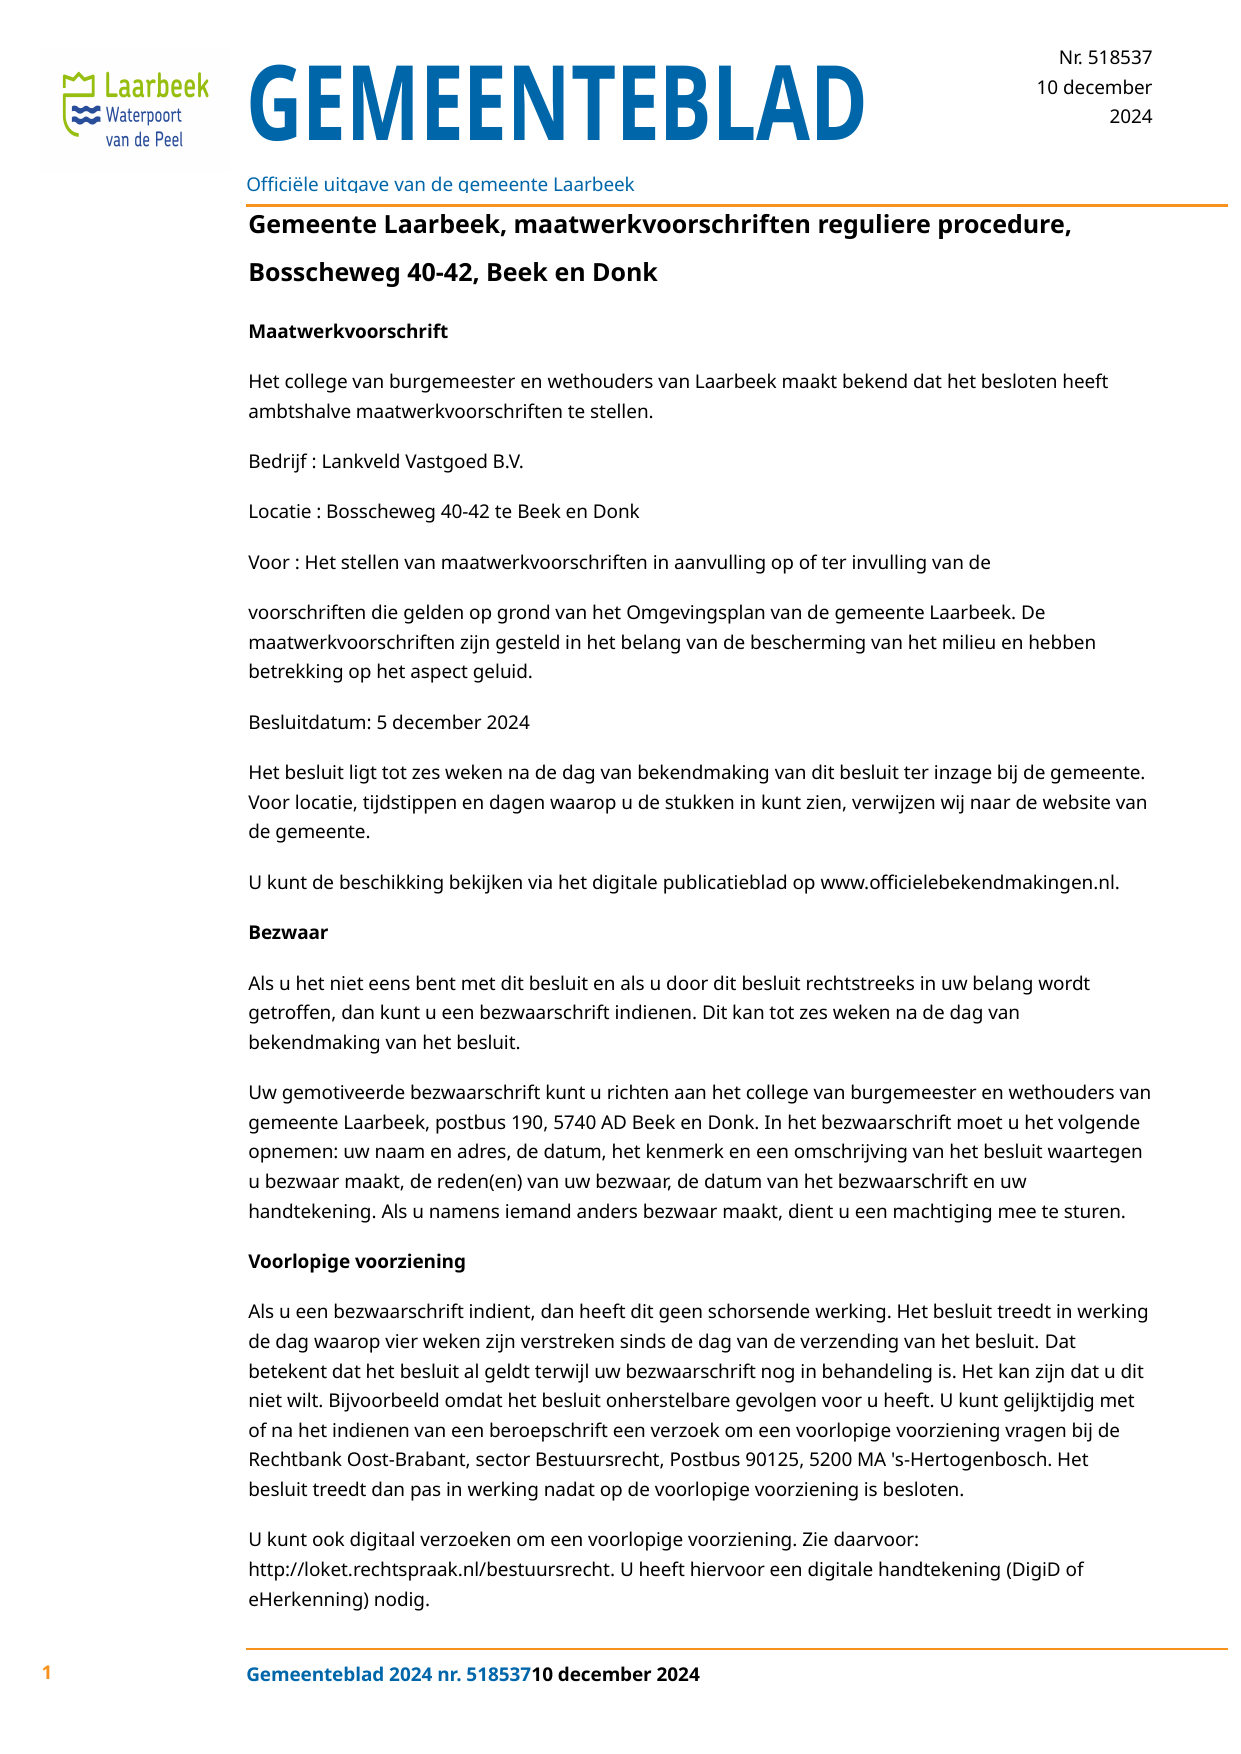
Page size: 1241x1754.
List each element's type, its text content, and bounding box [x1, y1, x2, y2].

text Besluitdatum: 5 december 2024 [248, 709, 1152, 735]
text Als u een bezwaarschrift indient, dan heeft dit geen schorsende werking. Het besluit treedt in werking de dag waarop vier weken zijn verstreken sinds de dag van de verzending van het besluit. Dat betekent dat het besluit al geldt terwijl uw bezwaarschrift nog in behandeling is. Het kan zijn dat u dit niet wilt. Bijvoorbeeld omdat het besluit onherstelbare gevolgen voor u heeft. U kunt gelijktijdig met of na het indienen van een beroepschrift een verzoek om een voorlopige voorziening vragen bij de Rechtbank Oost-Brabant, sector Bestuursrecht, Postbus 90125, 5200 MA 's‑Hertogenbosch. Het besluit treedt dan pas in werking nadat op de voorlopige voorziening is besloten. [248, 1299, 1152, 1502]
text Gemeente Laarbeek, maatwerkvoorschriften reguliere procedure, Bosscheweg 40-42, Beek en Donk [248, 207, 1152, 288]
text Voor : Het stellen van maatwerkvoorschriften in aanvulling op of ter invulling van de [248, 549, 1152, 575]
text U kunt de beschikking bekijken via het digitale publicatieblad op www.officielebekendmakingen.nl. [248, 869, 1152, 895]
text U kunt ook digitaal verzoeken om een voorlopige voorziening. Zie daarvoor: http://loket.rechtspraak.nl/bestuursrecht. U heeft hiervoor een digitale handtekening (DigiD of eHerkenning) nodig. [248, 1527, 1152, 1612]
text Bezwaar [248, 919, 1152, 945]
text Het besluit ligt tot zes weken na de dag van bekendmaking van dit besluit ter inzage bij de gemeente. Voor locatie, tijdstippen en dagen waarop u de stukken in kunt zien, verwijzen wij naar de website van de gemeente. [248, 759, 1152, 844]
text Het college van burgemeester en wethouders van Laarbeek maakt bekend dat het besloten heeft ambtshalve maatwerkvoorschriften te stellen. [248, 368, 1152, 424]
text Voorlopige voorziening [248, 1248, 1152, 1274]
picture [41, 47, 231, 172]
text Bedrijf : Lankveld Vastgoed B.V. [248, 448, 1152, 474]
text Uw gemotiveerde bezwaarschrift kunt u richten aan het college van burgemeester en wethouders van gemeente Laarbeek, postbus 190, 5740 AD Beek en Donk. In het bezwaarschrift moet u het volgende opnemen: uw naam en adres, de datum, het kenmerk en een omschrijving van het besluit waartegen u bezwaar maakt, de reden(en) van uw bezwaar, de datum van het bezwaarschrift en uw handtekening. Als u namens iemand anders bezwaar maakt, dient u een machtiging mee te sturen. [248, 1079, 1152, 1224]
text voorschriften die gelden op grond van het Omgevingsplan van de gemeente Laarbeek. De maatwerkvoorschriften zijn gesteld in het belang van de bescherming van het milieu en hebben betrekking op het aspect geluid. [248, 599, 1152, 684]
text Locatie : Bosscheweg 40-42 te Beek en Donk [248, 499, 1152, 524]
text Maatwerkvoorschrift [248, 318, 1152, 344]
text Als u het niet eens bent met dit besluit en als u door dit besluit rechtstreeks in uw belang wordt getroffen, dan kunt u een bezwaarschrift indienen. Dit kan tot zes weken na de dag van bekendmaking van het besluit. [248, 970, 1152, 1055]
